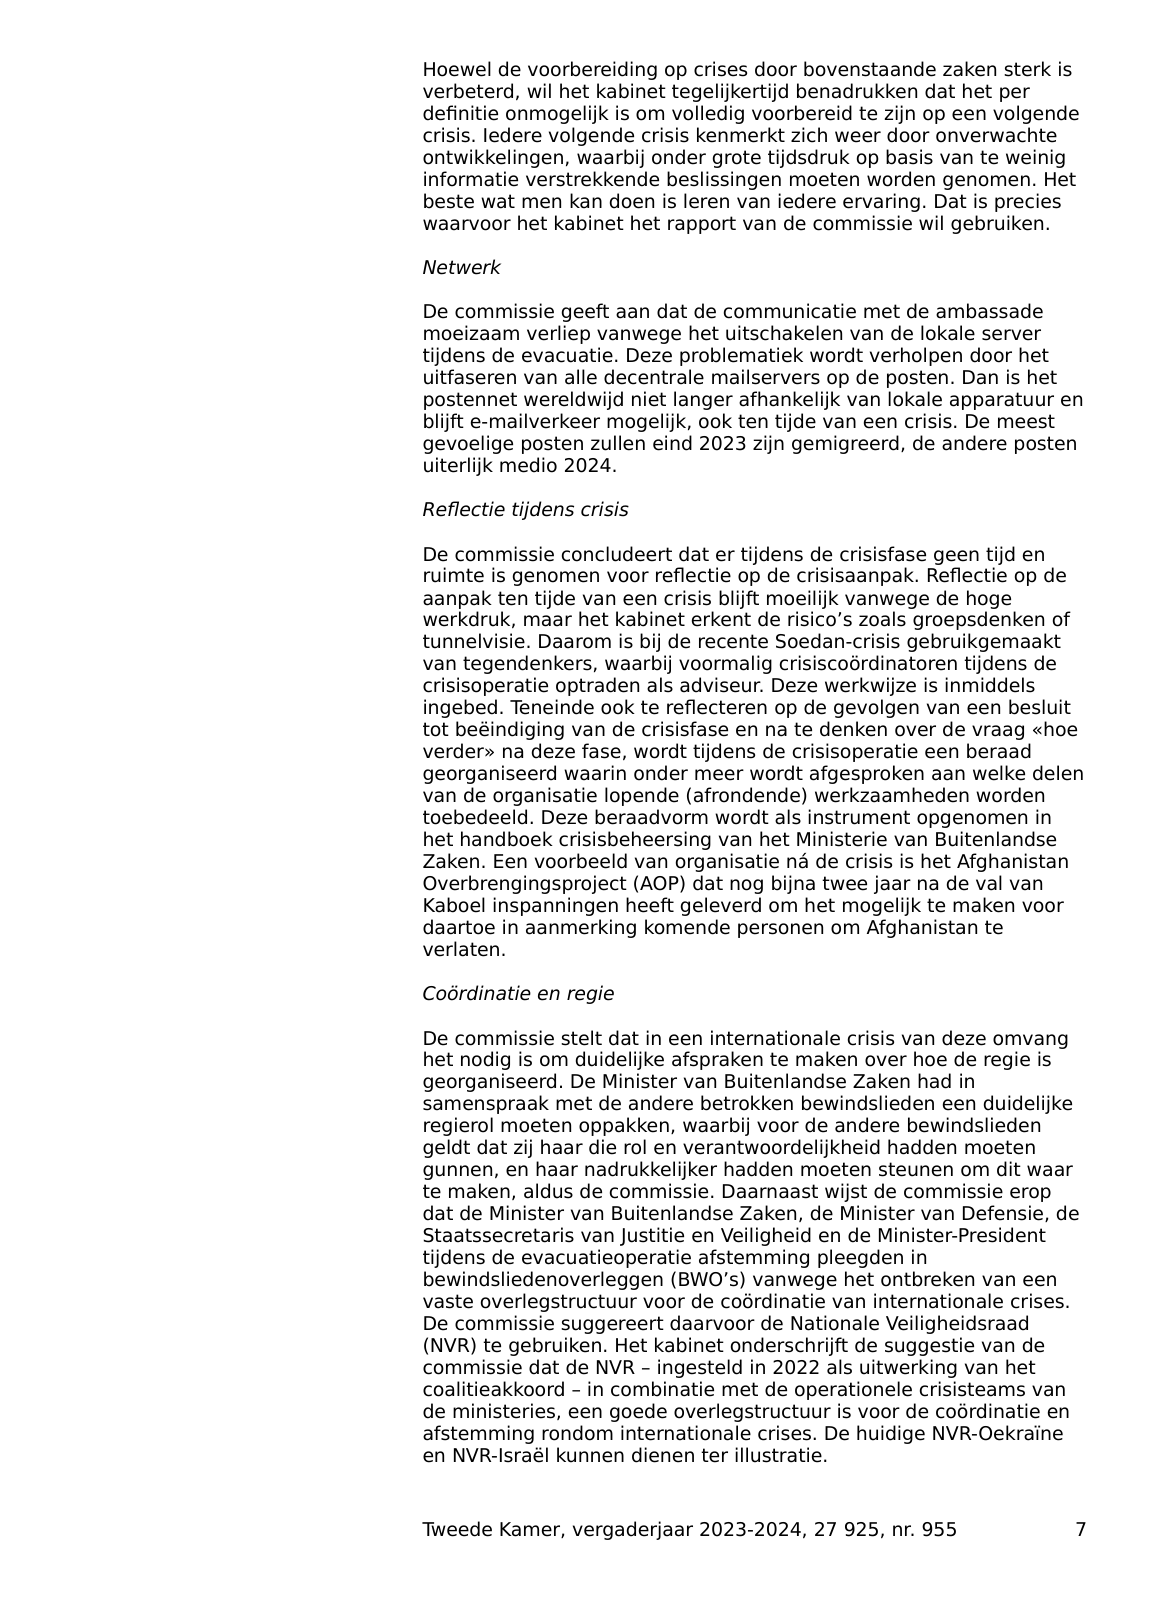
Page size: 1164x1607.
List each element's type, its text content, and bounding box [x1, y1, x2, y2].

text Hoewel de voorbereiding op crises door bovenstaande zaken sterk is verbeterd, wil het kabinet tegelijkertijd benadrukken dat het per definitie onmogelijk is om volledig voorbereid te zijn op een volgende crisis. Iedere volgende crisis kenmerkt zich weer door onverwachte ontwikkelingen, waarbij onder grote tijdsdruk op basis van te weinig informatie verstrekkende beslissingen moeten worden genomen. Het beste wat men kan doen is leren van iedere ervaring. Dat is precies waarvoor het kabinet het rapport van de commissie wil gebruiken. [422, 59, 1087, 235]
subtitle Netwerk [422, 257, 1087, 279]
text De commissie concludeert dat er tijdens de crisisfase geen tijd en ruimte is genomen voor reflectie op de crisisaanpak. Reflectie op de aanpak ten tijde van een crisis blijft moeilijk vanwege de hoge werkdruk, maar het kabinet erkent de risico’s zoals groepsdenken of tunnelvisie. Daarom is bij de recente Soedan-crisis gebruikgemaakt van tegendenkers, waarbij voormalig crisiscoördinatoren tijdens de crisisoperatie optraden als adviseur. Deze werkwijze is inmiddels ingebed. Teneinde ook te reflecteren op de gevolgen van een besluit tot beëindiging van de crisisfase en na te denken over de vraag «hoe verder» na deze fase, wordt tijdens de crisisoperatie een beraad georganiseerd waarin onder meer wordt afgesproken aan welke delen van de organisatie lopende (afrondende) werkzaamheden worden toebedeeld. Deze beraadvorm wordt als instrument opgenomen in het handboek crisisbeheersing van het Ministerie van Buitenlandse Zaken. Een voorbeeld van organisatie ná de crisis is het Afghanistan Overbrengingsproject (AOP) dat nog bijna twee jaar na de val van Kaboel inspanningen heeft geleverd om het mogelijk te maken voor daartoe in aanmerking komende personen om Afghanistan te verlaten. [422, 543, 1087, 961]
text De commissie stelt dat in een internationale crisis van deze omvang het nodig is om duidelijke afspraken te maken over hoe de regie is georganiseerd. De Minister van Buitenlandse Zaken had in samenspraak met de andere betrokken bewindslieden een duidelijke regierol moeten oppakken, waarbij voor de andere bewindslieden geldt dat zij haar die rol en verantwoordelijkheid hadden moeten gunnen, en haar nadrukkelijker hadden moeten steunen om dit waar te maken, aldus de commissie. Daarnaast wijst de commissie erop dat de Minister van Buitenlandse Zaken, de Minister van Defensie, de Staatssecretaris van Justitie en Veiligheid en de Minister-President tijdens de evacuatieoperatie afstemming pleegden in bewindsliedenoverleggen (BWO’s) vanwege het ontbreken van een vaste overlegstructuur voor de coördinatie van internationale crises. De commissie suggereert daarvoor de Nationale Veiligheidsraad (NVR) te gebruiken. Het kabinet onderschrijft de suggestie van de commissie dat de NVR – ingesteld in 2022 als uitwerking van het coalitieakkoord – in combinatie met de operationele crisisteams van de ministeries, een goede overlegstructuur is voor de coördinatie en afstemming rondom internationale crises. De huidige NVR-Oekraïne en NVR-Israël kunnen dienen ter illustratie. [422, 1027, 1087, 1467]
subtitle Coördinatie en regie [422, 983, 1087, 1005]
subtitle Reflectie tijdens crisis [422, 499, 1087, 521]
text De commissie geeft aan dat de communicatie met de ambassade moeizaam verliep vanwege het uitschakelen van de lokale server tijdens de evacuatie. Deze problematiek wordt verholpen door het uitfaseren van alle decentrale mailservers op de posten. Dan is het postennet wereldwijd niet langer afhankelijk van lokale apparatuur en blijft e-mailverkeer mogelijk, ook ten tijde van een crisis. De meest gevoelige posten zullen eind 2023 zijn gemigreerd, de andere posten uiterlijk medio 2024. [422, 301, 1087, 477]
